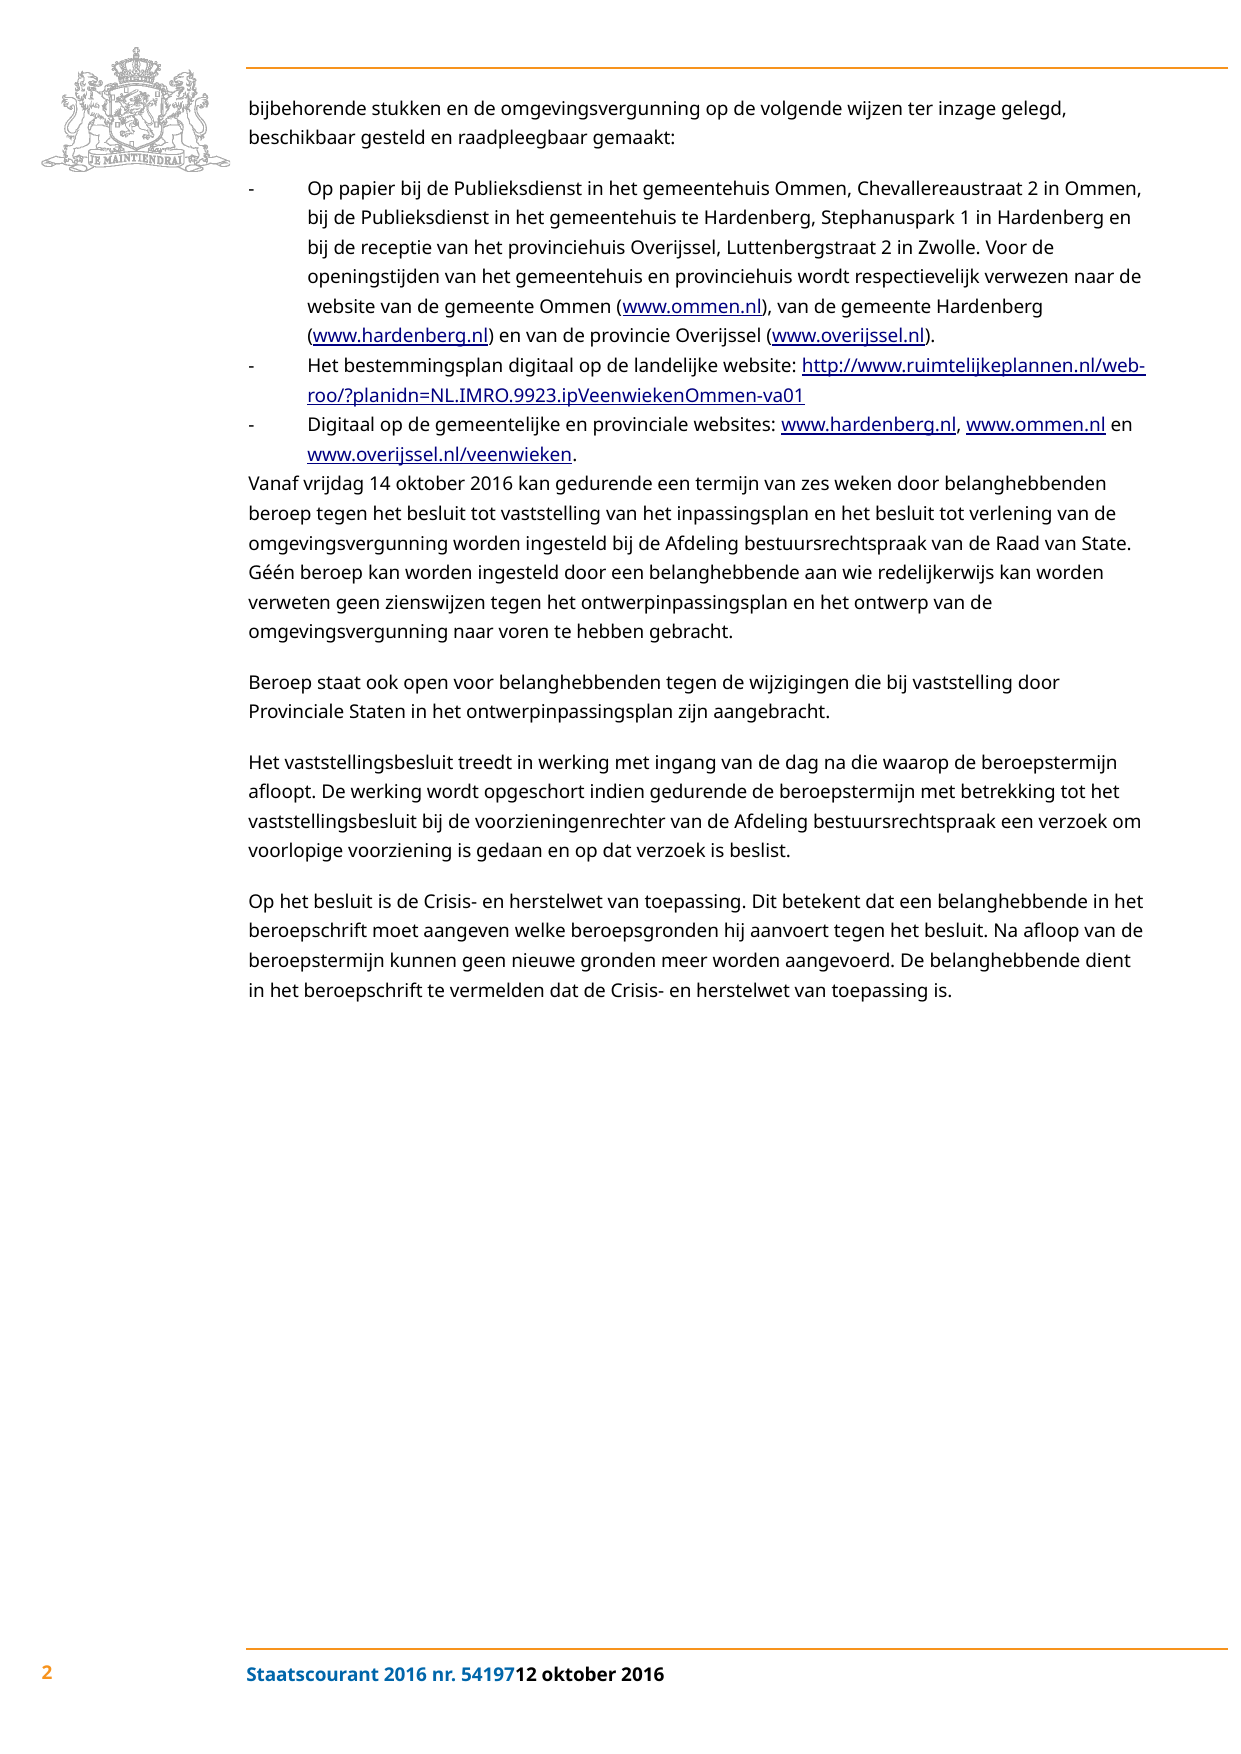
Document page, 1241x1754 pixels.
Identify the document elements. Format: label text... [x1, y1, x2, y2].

list Het bestemmingsplan digitaal op de landelijke website: http://www.ruimtelijkeplannen.nl/web-roo/?planidn=NL.IMRO.9923.ipVeenwiekenOmmen-va01 [248, 352, 1152, 408]
text Vanaf vrijdag 14 oktober 2016 kan gedurende een termijn van zes weken door belanghebbenden beroep tegen het besluit tot vaststelling van het inpassingsplan en het besluit tot verlening van de omgevingsvergunning worden ingesteld bij de Afdeling bestuursrechtspraak van de Raad van State. Géén beroep kan worden ingesteld door een belanghebbende aan wie redelijkerwijs kan worden verweten geen zienswijzen tegen het ontwerpinpassingsplan en het ontwerp van de omgevingsvergunning naar voren te hebben gebracht. [248, 471, 1152, 644]
text Het vaststellingsbesluit treedt in werking met ingang van de dag na die waarop de beroepstermijn afloopt. De werking wordt opgeschort indien gedurende de beroepstermijn met betrekking tot het vaststellingsbesluit bij de voorzieningenrechter van de Afdeling bestuursrechtspraak een verzoek om voorlopige voorziening is gedaan en op dat verzoek is beslist. [248, 749, 1152, 863]
picture [41, 47, 231, 172]
text Beroep staat ook open voor belanghebbenden tegen de wijzigingen die bij vaststelling door Provinciale Staten in het ontwerpinpassingsplan zijn aangebracht. [248, 669, 1152, 724]
text bijbehorende stukken en de omgevingsvergunning op de volgende wijzen ter inzage gelegd, beschikbaar gesteld en raadpleegbaar gemaakt: [248, 95, 1152, 150]
list Op papier bij de Publieksdienst in het gemeentehuis Ommen, Chevallereaustraat 2 in Ommen, bij de Publieksdienst in het gemeentehuis te Hardenberg, Stephanuspark 1 in Hardenberg en bij de receptie van het provinciehuis Overijssel, Luttenbergstraat 2 in Zwolle. Voor de openingstijden van het gemeentehuis en provinciehuis wordt respectievelijk verwezen naar de website van de gemeente Ommen (www.ommen.nl), van de gemeente Hardenberg (www.hardenberg.nl) en van de provincie Overijssel (www.overijssel.nl). [248, 175, 1152, 348]
list Digitaal op de gemeentelijke en provinciale websites: www.hardenberg.nl, www.ommen.nl en www.overijssel.nl/veenwieken. [248, 411, 1152, 467]
text Op het besluit is de Crisis- en herstelwet van toepassing. Dit betekent dat een belanghebbende in het beroepschrift moet aangeven welke beroepsgronden hij aanvoert tegen het besluit. Na afloop van de beroepstermijn kunnen geen nieuwe gronden meer worden aangevoerd. De belanghebbende dient in het beroepschrift te vermelden dat de Crisis- en herstelwet van toepassing is. [248, 888, 1152, 1003]
